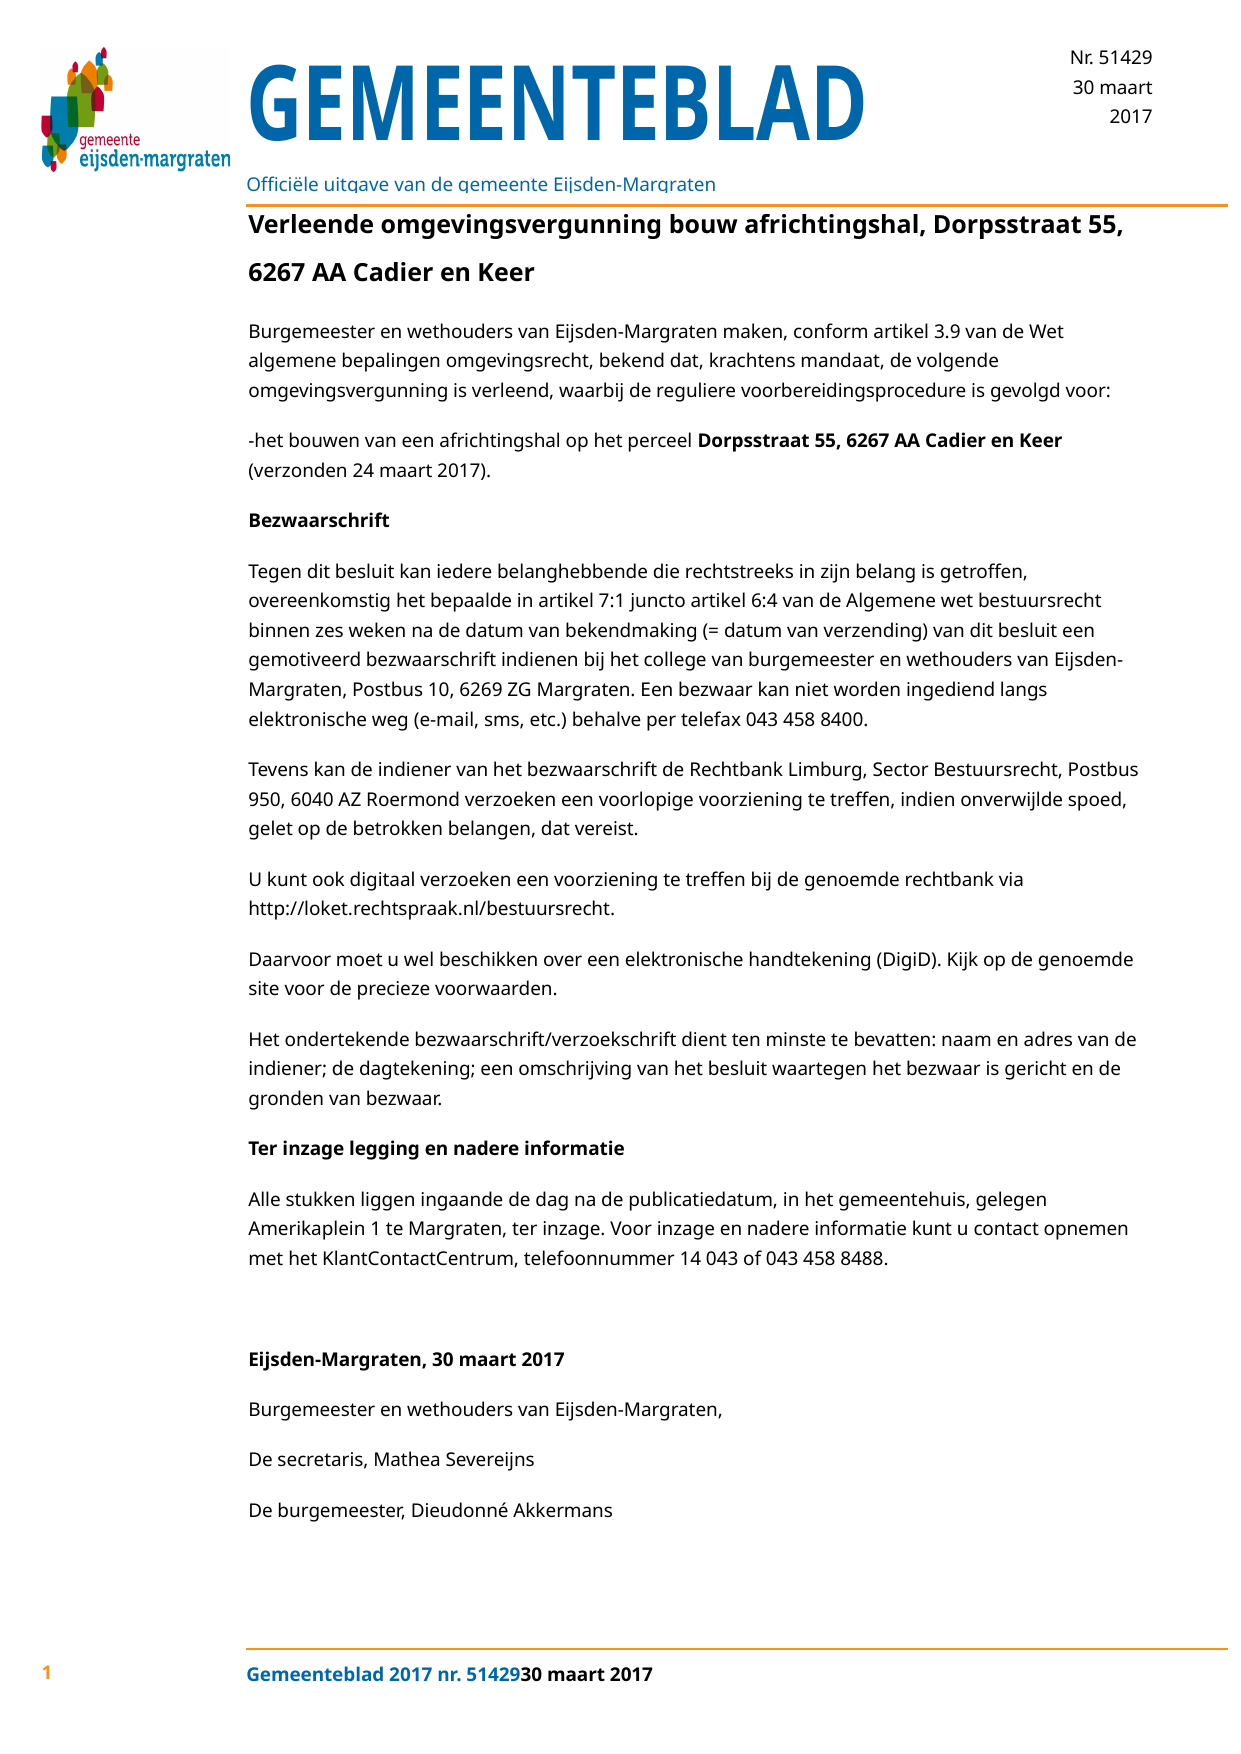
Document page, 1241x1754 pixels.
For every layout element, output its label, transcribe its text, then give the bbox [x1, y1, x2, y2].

text De burgemeester, Dieudonné Akkermans [248, 1497, 1152, 1523]
text De secretaris, Mathea Severeijns [248, 1447, 1152, 1472]
text Tevens kan de indiener van het bezwaarschrift de Rechtbank Limburg, Sector Bestuursrecht, Postbus 950, 6040 AZ Roermond verzoeken een voorlopige voorziening te treffen, indien onverwijlde spoed, gelet op de betrokken belangen, dat vereist. [248, 756, 1152, 841]
text Tegen dit besluit kan iedere belanghebbende die rechtstreeks in zijn belang is getroffen, overeenkomstig het bepaalde in artikel 7:1 juncto artikel 6:4 van de Algemene wet bestuursrecht binnen zes weken na de datum van bekendmaking (= datum van verzending) van dit besluit een gemotiveerd bezwaarschrift indienen bij het college van burgemeester en wethouders van Eijsden-Margraten, Postbus 10, 6269 ZG Margraten. Een bezwaar kan niet worden ingediend langs elektronische weg (e-mail, sms, etc.) behalve per telefax 043 458 8400. [248, 558, 1152, 732]
text Eijsden-Margraten, 30 maart 2017 [248, 1346, 1152, 1372]
text Verleende omgevingsvergunning bouw africhtingshal, Dorpsstraat 55, 6267 AA Cadier en Keer [248, 207, 1152, 288]
text Alle stukken liggen ingaande de dag na de publicatiedatum, in het gemeentehuis, gelegen Amerikaplein 1 te Margraten, ter inzage. Voor inzage en nadere informatie kunt u contact opnemen met het KlantContactCentrum, telefoonnummer 14 043 of 043 458 8488. [248, 1186, 1152, 1271]
picture [41, 47, 231, 172]
text Daarvoor moet u wel beschikken over een elektronische handtekening (DigiD). Kijk op de genoemde site voor de precieze voorwaarden. [248, 946, 1152, 1001]
text Burgemeester en wethouders van Eijsden-Margraten, [248, 1396, 1152, 1422]
text -het bouwen van een africhtingshal op het perceel Dorpsstraat 55, 6267 AA Cadier en Keer (verzonden 24 maart 2017). [248, 427, 1152, 483]
text U kunt ook digitaal verzoeken een voorziening te treffen bij de genoemde rechtbank via http://loket.rechtspraak.nl/bestuursrecht. [248, 866, 1152, 921]
text Ter inzage legging en nadere informatie [248, 1135, 1152, 1161]
text Burgemeester en wethouders van Eijsden-Margraten maken, conform artikel 3.9 van de Wet algemene bepalingen omgevingsrecht, bekend dat, krachtens mandaat, de volgende omgevingsvergunning is verleend, waarbij de reguliere voorbereidingsprocedure is gevolgd voor: [248, 318, 1152, 403]
text Bezwaarschrift [248, 507, 1152, 533]
text Het ondertekende bezwaarschrift/verzoekschrift dient ten minste te bevatten: naam en adres van de indiener; de dagtekening; een omschrijving van het besluit waartegen het bezwaar is gericht en de gronden van bezwaar. [248, 1026, 1152, 1111]
